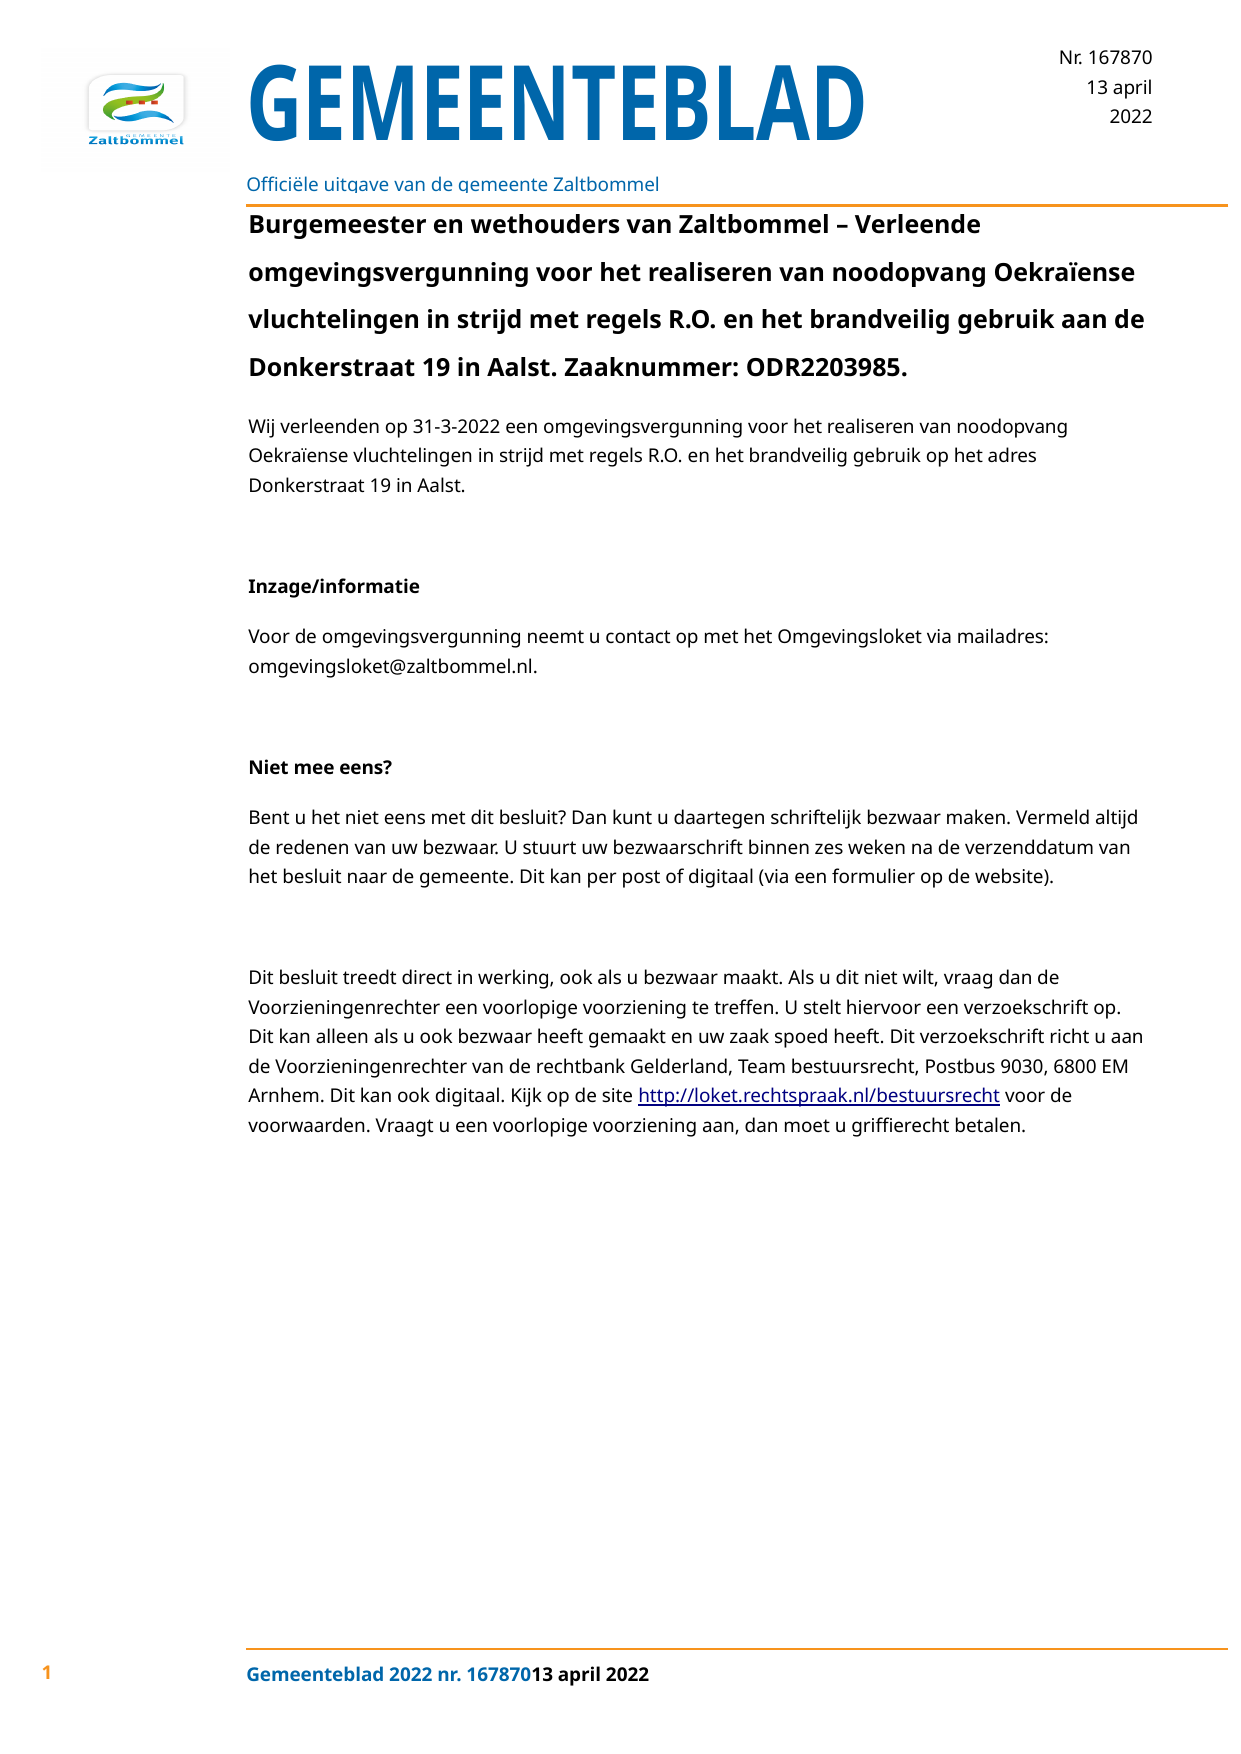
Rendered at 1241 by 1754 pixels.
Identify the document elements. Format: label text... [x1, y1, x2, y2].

text Burgemeester en wethouders van Zaltbommel – Verleende omgevingsvergunning voor het realiseren van noodopvang Oekraïense vluchtelingen in strijd met regels R.O. en het brandveilig gebruik aan de Donkerstraat 19 in Aalst. Zaaknummer: ODR2203985. [248, 207, 1152, 384]
text Niet mee eens? [248, 754, 1152, 780]
text Bent u het niet eens met dit besluit? Dan kunt u daartegen schriftelijk bezwaar maken. Vermeld altijd de redenen van uw bezwaar. U stuurt uw bezwaarschrift binnen zes weken na de verzenddatum van het besluit naar de gemeente. Dit kan per post of digitaal (via een formulier op de website). [248, 804, 1152, 889]
text Wij verleenden op 31-3-2022 een omgevingsvergunning voor het realiseren van noodopvang Oekraïense vluchtelingen in strijd met regels R.O. en het brandveilig gebruik op het adres Donkerstraat 19 in Aalst. [248, 413, 1152, 498]
text Inzage/informatie [248, 573, 1152, 599]
picture [41, 47, 231, 172]
text Voor de omgevingsvergunning neemt u contact op met het Omgevingsloket via mailadres: omgevingsloket@zaltbommel.nl. [248, 623, 1152, 679]
text Dit besluit treedt direct in werking, ook als u bezwaar maakt. Als u dit niet wilt, vraag dan de Voorzieningenrechter een voorlopige voorziening te treffen. U stelt hiervoor een verzoekschrift op. Dit kan alleen als u ook bezwaar heeft gemaakt en uw zaak spoed heeft. Dit verzoekschrift richt u aan de Voorzieningenrechter van de rechtbank Gelderland, Team bestuursrecht, Postbus 9030, 6800 EM Arnhem. Dit kan ook digitaal. Kijk op de site http://loket.rechtspraak.nl/bestuursrecht voor de voorwaarden. Vraagt u een voorlopige voorziening aan, dan moet u griffierecht betalen. [248, 964, 1152, 1138]
